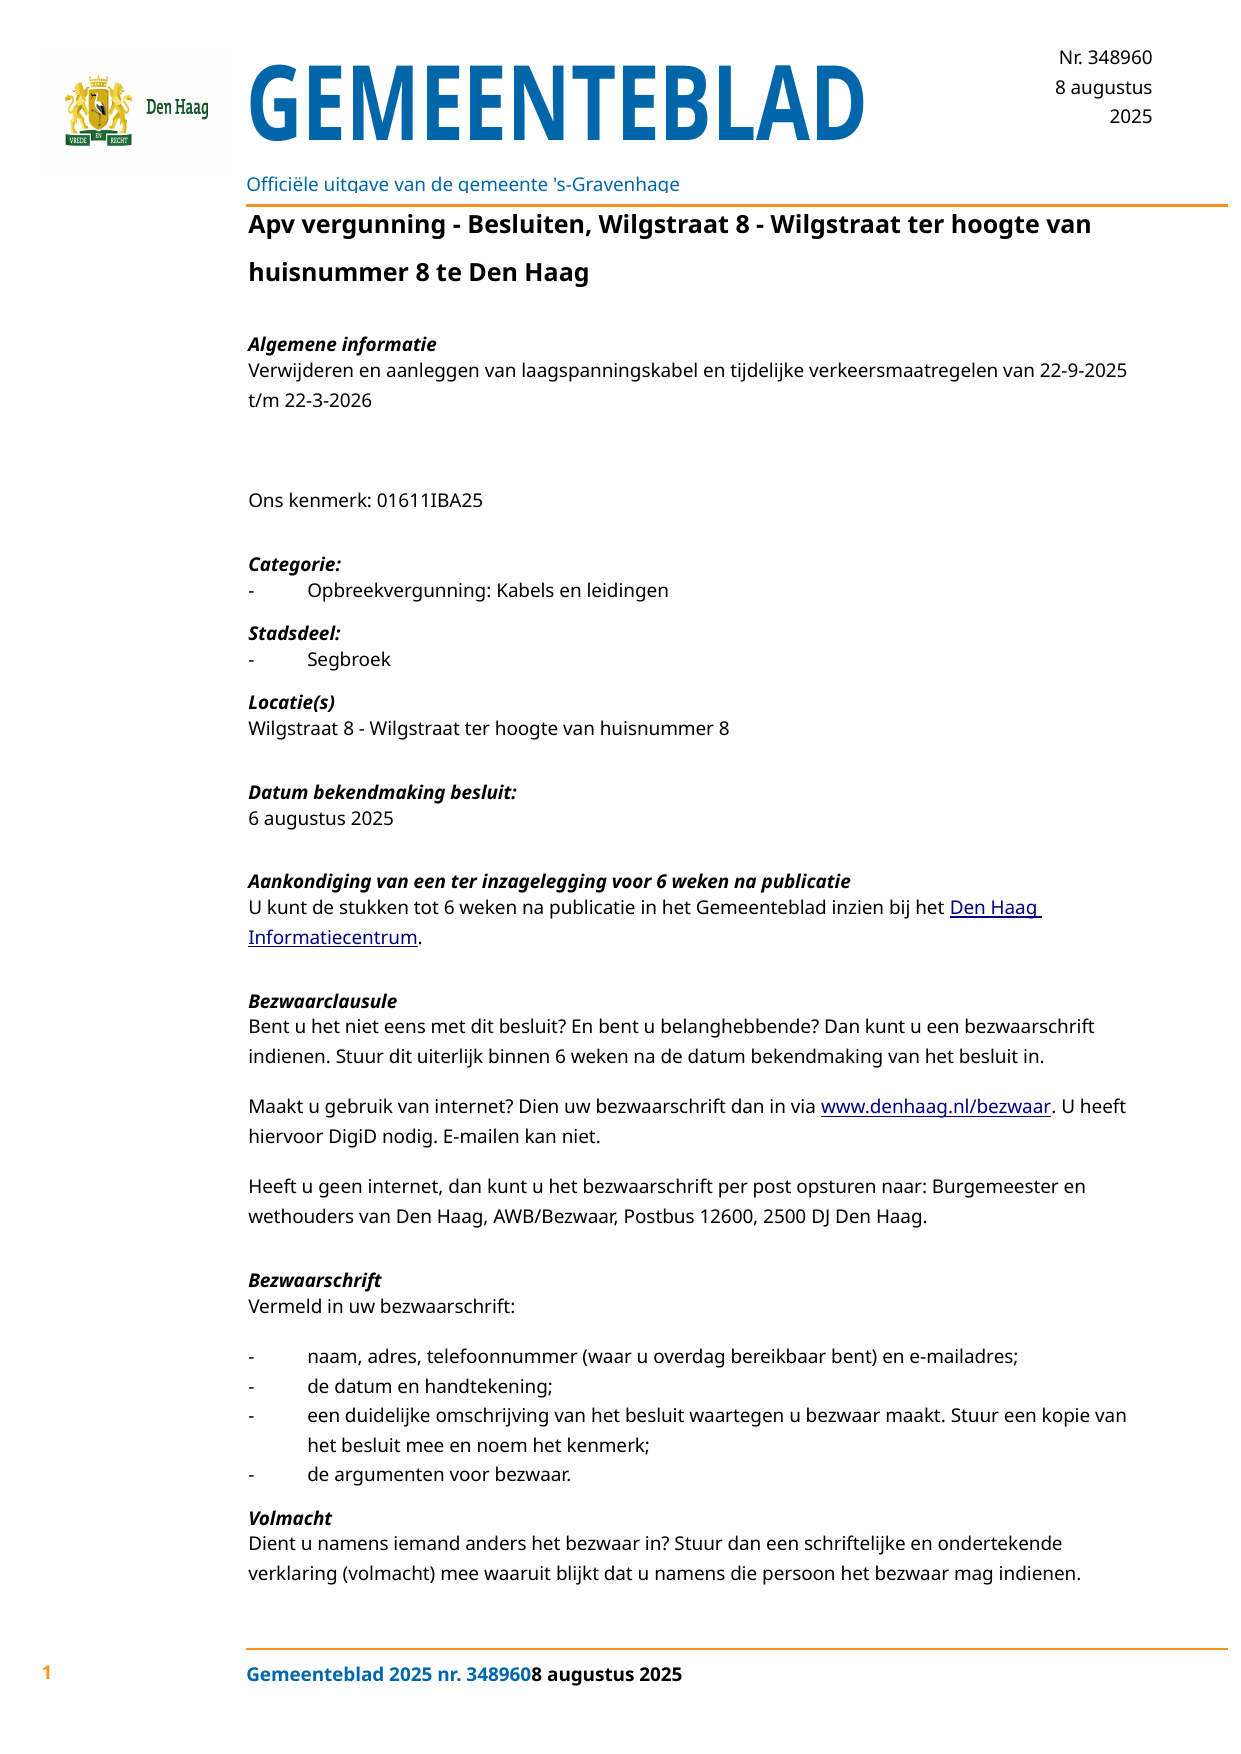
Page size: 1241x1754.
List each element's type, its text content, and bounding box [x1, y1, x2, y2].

text Stadsdeel: [248, 620, 1152, 646]
text Locatie(s) [248, 689, 1152, 715]
text Vermeld in uw bezwaarschrift: [248, 1293, 1152, 1319]
text Bent u het niet eens met dit besluit? En bent u belanghebbende? Dan kunt u een bezwaarschrift indienen. Stuur dit uiterlijk binnen 6 weken na de datum bekendmaking van het besluit in. [248, 1014, 1152, 1069]
text Algemene informatie [248, 331, 1152, 357]
list naam, adres, telefoonnummer (waar u overdag bereikbaar bent) en e-mailadres; [248, 1343, 1152, 1369]
text Categorie: [248, 552, 1152, 577]
list de datum en handtekening; [248, 1373, 1152, 1399]
text Ons kenmerk: 01611IBA25 [248, 488, 1152, 513]
text Dient u namens iemand anders het bezwaar in? Stuur dan een schriftelijke en ondertekende verklaring (volmacht) mee waaruit blijkt dat u namens die persoon het bezwaar mag indienen. [248, 1531, 1152, 1586]
list Segbroek [248, 646, 1152, 672]
text Bezwaarschrift [248, 1267, 1152, 1293]
picture [41, 47, 231, 172]
text 6 augustus 2025 [248, 805, 1152, 830]
text Volmacht [248, 1505, 1152, 1531]
list de argumenten voor bezwaar. [248, 1462, 1152, 1487]
text Heeft u geen internet, dan kunt u het bezwaarschrift per post opsturen naar: Burgemeester en wethouders van Den Haag, AWB/Bezwaar, Postbus 12600, 2500 DJ Den Haag. [248, 1174, 1152, 1229]
list Opbreekvergunning: Kabels en leidingen [248, 577, 1152, 603]
text Wilgstraat 8 - Wilgstraat ter hoogte van huisnummer 8 [248, 715, 1152, 741]
text Datum bekendmaking besluit: [248, 779, 1152, 805]
text U kunt de stukken tot 6 weken na publicatie in het Gemeenteblad inzien bij het Den Haag Informatiecentrum. [248, 894, 1152, 950]
text Maakt u gebruik van internet? Dien uw bezwaarschrift dan in via www.denhaag.nl/bezwaar. U heeft hiervoor DigiD nodig. E-mailen kan niet. [248, 1094, 1152, 1149]
text Apv vergunning - Besluiten, Wilgstraat 8 - Wilgstraat ter hoogte van huisnummer 8 te Den Haag [248, 207, 1152, 288]
text Verwijderen en aanleggen van laagspanningskabel en tijdelijke verkeersmaatregelen van 22-9-2025 t/m 22-3-2026 [248, 357, 1152, 412]
text Bezwaarclausule [248, 988, 1152, 1014]
text Aankondiging van een ter inzagelegging voor 6 weken na publicatie [248, 869, 1152, 894]
list een duidelijke omschrijving van het besluit waartegen u bezwaar maakt. Stuur een kopie van het besluit mee en noem het kenmerk; [248, 1402, 1152, 1458]
